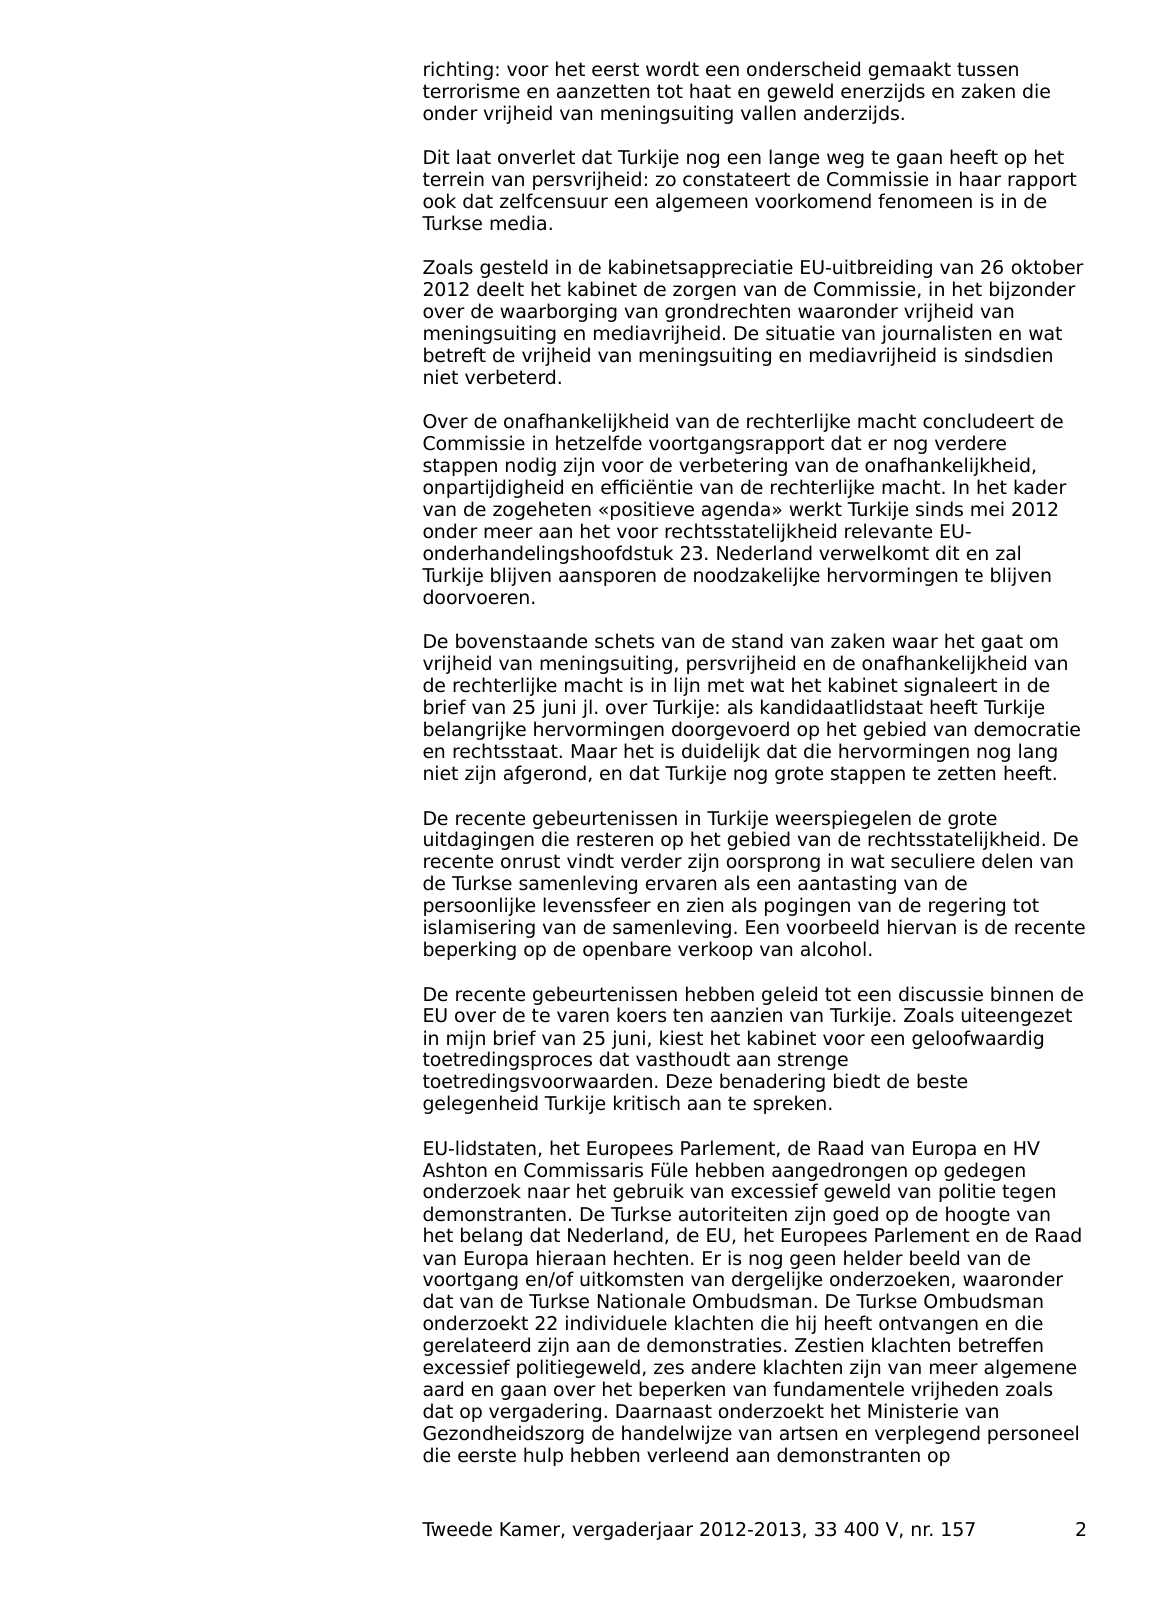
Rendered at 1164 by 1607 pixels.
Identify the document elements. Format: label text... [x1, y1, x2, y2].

text De bovenstaande schets van de stand van zaken waar het gaat om vrijheid van meningsuiting, persvrijheid en de onafhankelijkheid van de rechterlijke macht is in lijn met wat het kabinet signaleert in de brief van 25 juni jl. over Turkije: als kandidaatlidstaat heeft Turkije belangrijke hervormingen doorgevoerd op het gebied van democratie en rechtsstaat. Maar het is duidelijk dat die hervormingen nog lang niet zijn afgerond, en dat Turkije nog grote stappen te zetten heeft. [422, 631, 1087, 785]
text De recente gebeurtenissen in Turkije weerspiegelen de grote uitdagingen die resteren op het gebied van de rechtsstatelijkheid. De recente onrust vindt verder zijn oorsprong in wat seculiere delen van de Turkse samenleving ervaren als een aantasting van de persoonlijke levenssfeer en zien als pogingen van de regering tot islamisering van de samenleving. Een voorbeeld hiervan is de recente beperking op de openbare verkoop van alcohol. [422, 807, 1087, 961]
text EU-lidstaten, het Europees Parlement, de Raad van Europa en HV Ashton en Commissaris Füle hebben aangedrongen op gedegen onderzoek naar het gebruik van excessief geweld van politie tegen demonstranten. De Turkse autoriteiten zijn goed op de hoogte van het belang dat Nederland, de EU, het Europees Parlement en de Raad van Europa hieraan hechten. Er is nog geen helder beeld van de voortgang en/of uitkomsten van dergelijke onderzoeken, waaronder dat van de Turkse Nationale Ombudsman. De Turkse Ombudsman onderzoekt 22 individuele klachten die hij heeft ontvangen en die gerelateerd zijn aan de demonstraties. Zestien klachten betreffen excessief politiegeweld, zes andere klachten zijn van meer algemene aard en gaan over het beperken van fundamentele vrijheden zoals dat op vergadering. Daarnaast onderzoekt het Ministerie van Gezondheidszorg de handelwijze van artsen en verplegend personeel die eerste hulp hebben verleend aan demonstranten op [422, 1137, 1087, 1467]
text Over de onafhankelijkheid van de rechterlijke macht concludeert de Commissie in hetzelfde voortgangsrapport dat er nog verdere stappen nodig zijn voor de verbetering van de onafhankelijkheid, onpartijdigheid en efficiëntie van de rechterlijke macht. In het kader van de zogeheten «positieve agenda» werkt Turkije sinds mei 2012 onder meer aan het voor rechtsstatelijkheid relevante EU-onderhandelingshoofdstuk 23. Nederland verwelkomt dit en zal Turkije blijven aansporen de noodzakelijke hervormingen te blijven doorvoeren. [422, 411, 1087, 609]
text richting: voor het eerst wordt een onderscheid gemaakt tussen terrorisme en aanzetten tot haat en geweld enerzijds en zaken die onder vrijheid van meningsuiting vallen anderzijds. [422, 59, 1087, 125]
text Zoals gesteld in de kabinetsappreciatie EU-uitbreiding van 26 oktober 2012 deelt het kabinet de zorgen van de Commissie, in het bijzonder over de waarborging van grondrechten waaronder vrijheid van meningsuiting en mediavrijheid. De situatie van journalisten en wat betreft de vrijheid van meningsuiting en mediavrijheid is sindsdien niet verbeterd. [422, 257, 1087, 389]
text Dit laat onverlet dat Turkije nog een lange weg te gaan heeft op het terrein van persvrijheid: zo constateert de Commissie in haar rapport ook dat zelfcensuur een algemeen voorkomend fenomeen is in de Turkse media. [422, 147, 1087, 235]
text De recente gebeurtenissen hebben geleid tot een discussie binnen de EU over de te varen koers ten aanzien van Turkije. Zoals uiteengezet in mijn brief van 25 juni, kiest het kabinet voor een geloofwaardig toetredingsproces dat vasthoudt aan strenge toetredingsvoorwaarden. Deze benadering biedt de beste gelegenheid Turkije kritisch aan te spreken. [422, 983, 1087, 1115]
